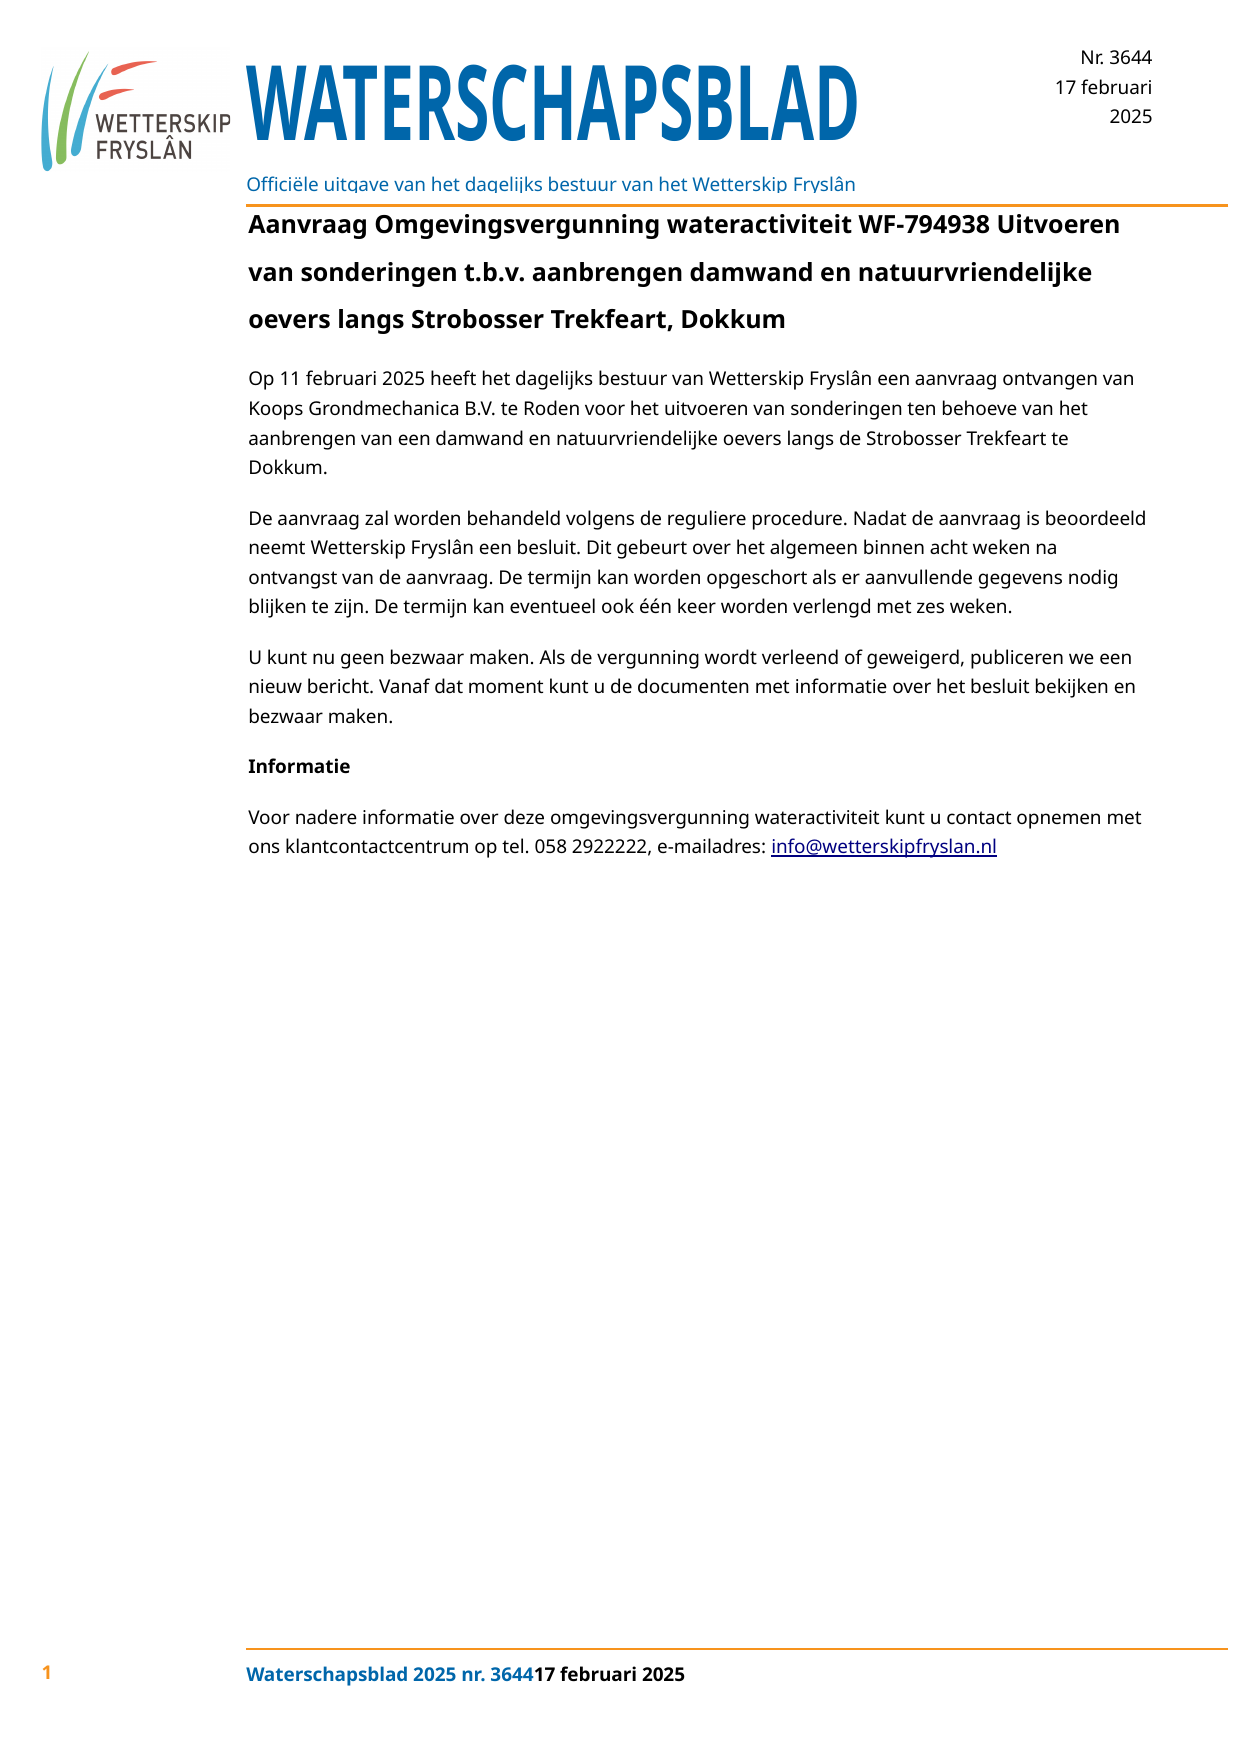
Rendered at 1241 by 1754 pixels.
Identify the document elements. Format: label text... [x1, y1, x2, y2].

text U kunt nu geen bezwaar maken. Als de vergunning wordt verleend of geweigerd, publiceren we een nieuw bericht. Vanaf dat moment kunt u de documenten met informatie over het besluit bekijken en bezwaar maken. [248, 644, 1152, 729]
text Op 11 februari 2025 heeft het dagelijks bestuur van Wetterskip Fryslân een aanvraag ontvangen van Koops Grondmechanica B.V. te Roden voor het uitvoeren van sonderingen ten behoeve van het aanbrengen van een damwand en natuurvriendelijke oevers langs de Strobosser Trekfeart te Dokkum. [248, 366, 1152, 480]
text De aanvraag zal worden behandeld volgens de reguliere procedure. Nadat de aanvraag is beoordeeld neemt Wetterskip Fryslân een besluit. Dit gebeurt over het algemeen binnen acht weken na ontvangst van de aanvraag. De termijn kan worden opgeschort als er aanvullende gegevens nodig blijken te zijn. De termijn kan eventueel ook één keer worden verlengd met zes weken. [248, 505, 1152, 619]
text Voor nadere informatie over deze omgevingsvergunning wateractiviteit kunt u contact opnemen met ons klantcontactcentrum op tel. 058 2922222, e-mailadres: info@wetterskipfryslan.nl [248, 804, 1152, 859]
picture [41, 47, 231, 172]
text Informatie [248, 753, 1152, 779]
text Aanvraag Omgevingsvergunning wateractiviteit WF-794938 Uitvoeren van sonderingen t.b.v. aanbrengen damwand en natuurvriendelijke oevers langs Strobosser Trekfeart, Dokkum [248, 207, 1152, 336]
